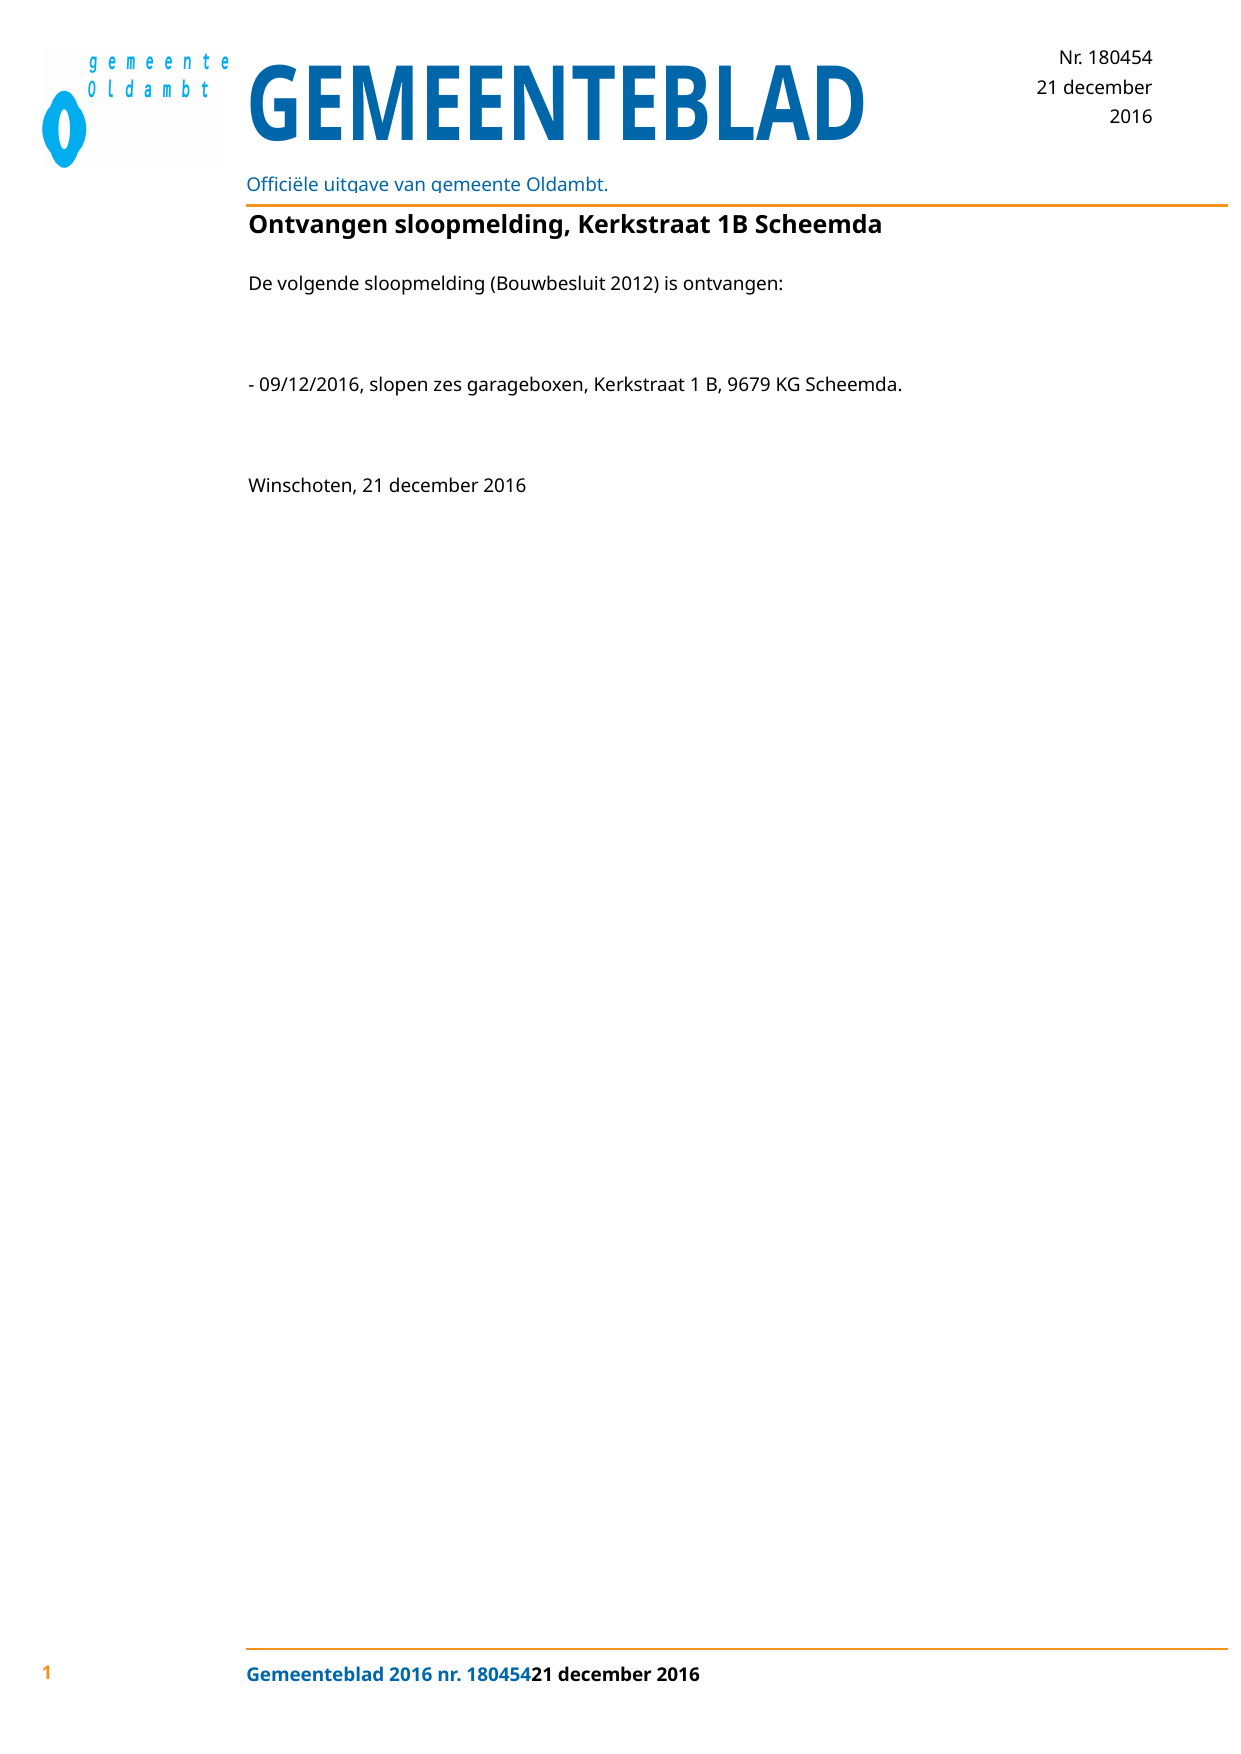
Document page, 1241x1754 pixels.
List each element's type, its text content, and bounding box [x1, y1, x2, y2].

text De volgende sloopmelding (Bouwbesluit 2012) is ontvangen: [248, 270, 1152, 296]
text Winschoten, 21 december 2016 [248, 472, 1152, 498]
text Ontvangen sloopmelding, Kerkstraat 1B Scheemda [248, 207, 1152, 241]
picture [41, 47, 231, 172]
text - 09/12/2016, slopen zes garageboxen, Kerkstraat 1 B, 9679 KG Scheemda. [248, 371, 1152, 397]
